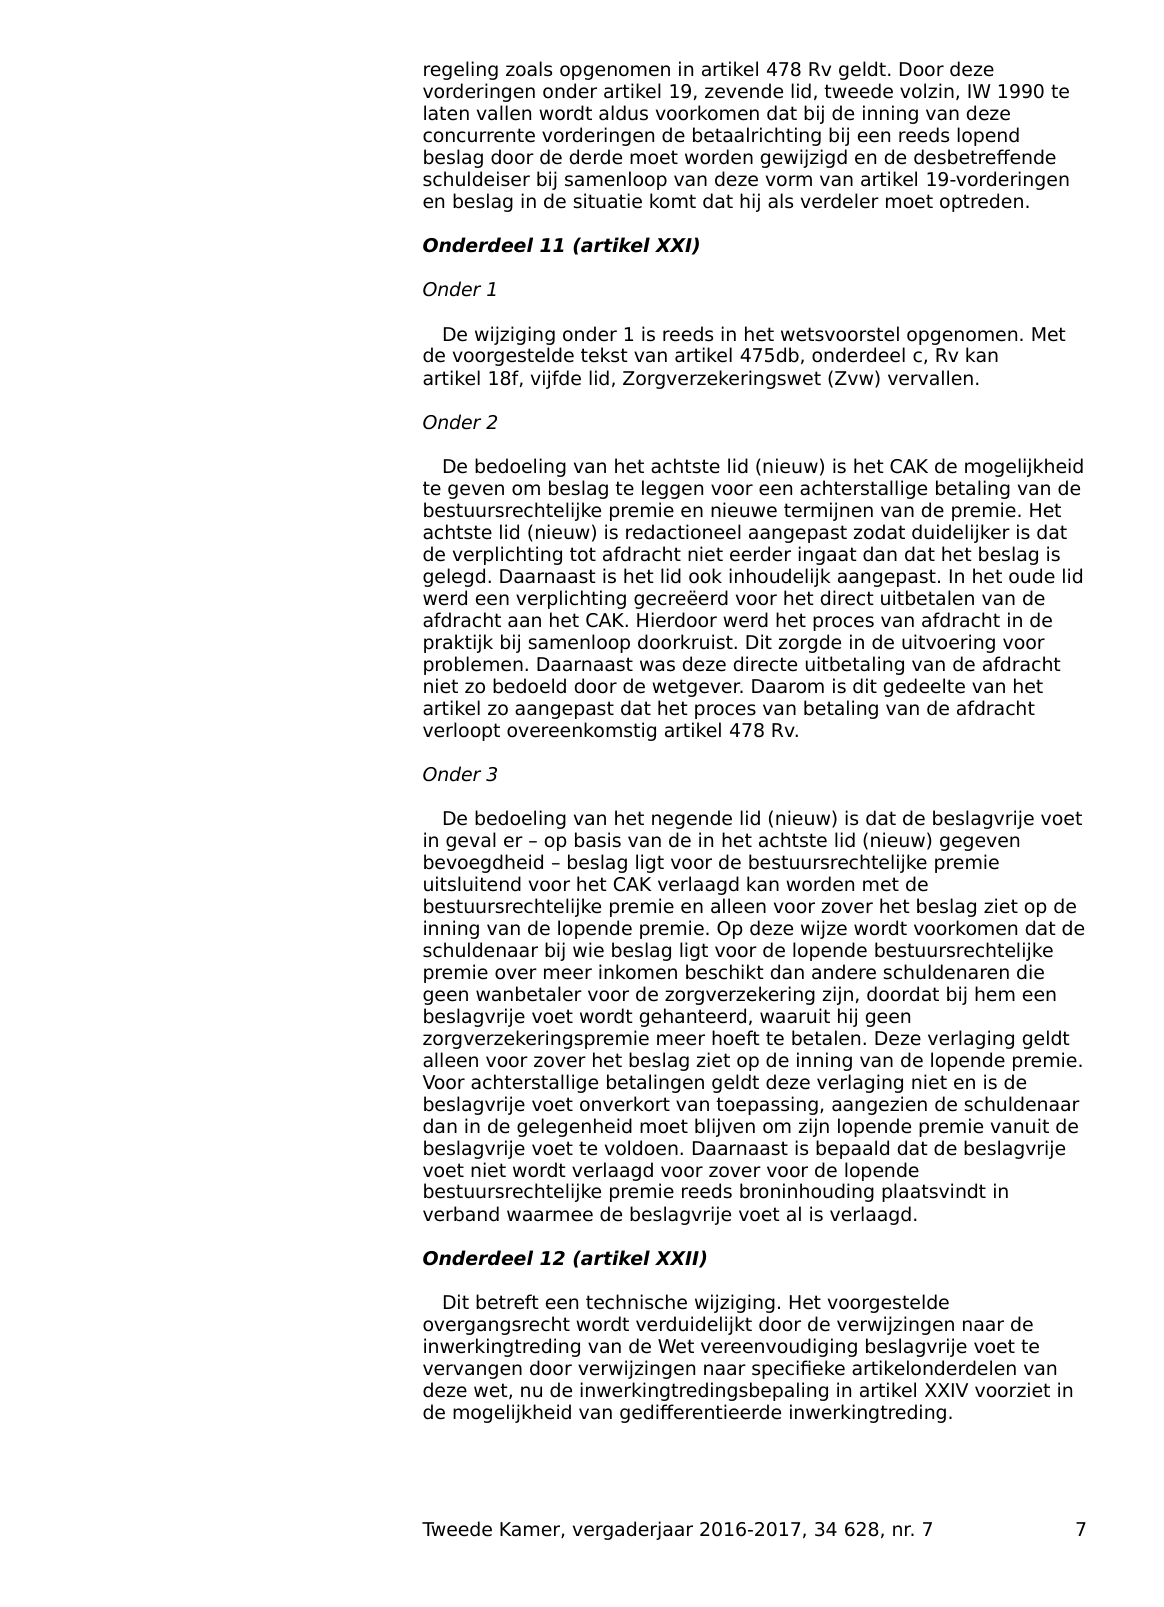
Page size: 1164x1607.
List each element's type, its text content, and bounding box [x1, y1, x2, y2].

subtitle Onderdeel 11 (artikel XXI) [422, 235, 1087, 257]
subtitle Onder 3 [422, 764, 1087, 786]
subtitle Onder 2 [422, 412, 1087, 433]
text De wijziging onder 1 is reeds in het wetsvoorstel opgenomen. Met de voorgestelde tekst van artikel 475db, onderdeel c, Rv kan artikel 18f, vijfde lid, Zorgverzekeringswet (Zvw) vervallen. [422, 323, 1087, 389]
text Dit betreft een technische wijziging. Het voorgestelde overgangsrecht wordt verduidelijkt door de verwijzingen naar de inwerkingtreding van de Wet vereenvoudiging beslagvrije voet te vervangen door verwijzingen naar specifieke artikelonderdelen van deze wet, nu de inwerkingtredingsbepaling in artikel XXIV voorziet in de mogelijkheid van gedifferentieerde inwerkingtreding. [422, 1292, 1087, 1424]
text De bedoeling van het negende lid (nieuw) is dat de beslagvrije voet in geval er – op basis van de in het achtste lid (nieuw) gegeven bevoegdheid – beslag ligt voor de bestuursrechtelijke premie uitsluitend voor het CAK verlaagd kan worden met de bestuursrechtelijke premie en alleen voor zover het beslag ziet op de inning van de lopende premie. Op deze wijze wordt voorkomen dat de schuldenaar bij wie beslag ligt voor de lopende bestuursrechtelijke premie over meer inkomen beschikt dan andere schuldenaren die geen wanbetaler voor de zorgverzekering zijn, doordat bij hem een beslagvrije voet wordt gehanteerd, waaruit hij geen zorgverzekeringspremie meer hoeft te betalen. Deze verlaging geldt alleen voor zover het beslag ziet op de inning van de lopende premie. Voor achterstallige betalingen geldt deze verlaging niet en is de beslagvrije voet onverkort van toepassing, aangezien de schuldenaar dan in de gelegenheid moet blijven om zijn lopende premie vanuit de beslagvrije voet te voldoen. Daarnaast is bepaald dat de beslagvrije voet niet wordt verlaagd voor zover voor de lopende bestuursrechtelijke premie reeds broninhouding plaatsvindt in verband waarmee de beslagvrije voet al is verlaagd. [422, 808, 1087, 1225]
text regeling zoals opgenomen in artikel 478 Rv geldt. Door deze vorderingen onder artikel 19, zevende lid, tweede volzin, IW 1990 te laten vallen wordt aldus voorkomen dat bij de inning van deze concurrente vorderingen de betaalrichting bij een reeds lopend beslag door de derde moet worden gewijzigd en de desbetreffende schuldeiser bij samenloop van deze vorm van artikel 19-vorderingen en beslag in de situatie komt dat hij als verdeler moet optreden. [422, 59, 1087, 213]
text De bedoeling van het achtste lid (nieuw) is het CAK de mogelijkheid te geven om beslag te leggen voor een achterstallige betaling van de bestuursrechtelijke premie en nieuwe termijnen van de premie. Het achtste lid (nieuw) is redactioneel aangepast zodat duidelijker is dat de verplichting tot afdracht niet eerder ingaat dan dat het beslag is gelegd. Daarnaast is het lid ook inhoudelijk aangepast. In het oude lid werd een verplichting gecreëerd voor het direct uitbetalen van de afdracht aan het CAK. Hierdoor werd het proces van afdracht in de praktijk bij samenloop doorkruist. Dit zorgde in de uitvoering voor problemen. Daarnaast was deze directe uitbetaling van de afdracht niet zo bedoeld door de wetgever. Daarom is dit gedeelte van het artikel zo aangepast dat het proces van betaling van de afdracht verloopt overeenkomstig artikel 478 Rv. [422, 456, 1087, 741]
subtitle Onderdeel 12 (artikel XXII) [422, 1248, 1087, 1269]
subtitle Onder 1 [422, 279, 1087, 301]
